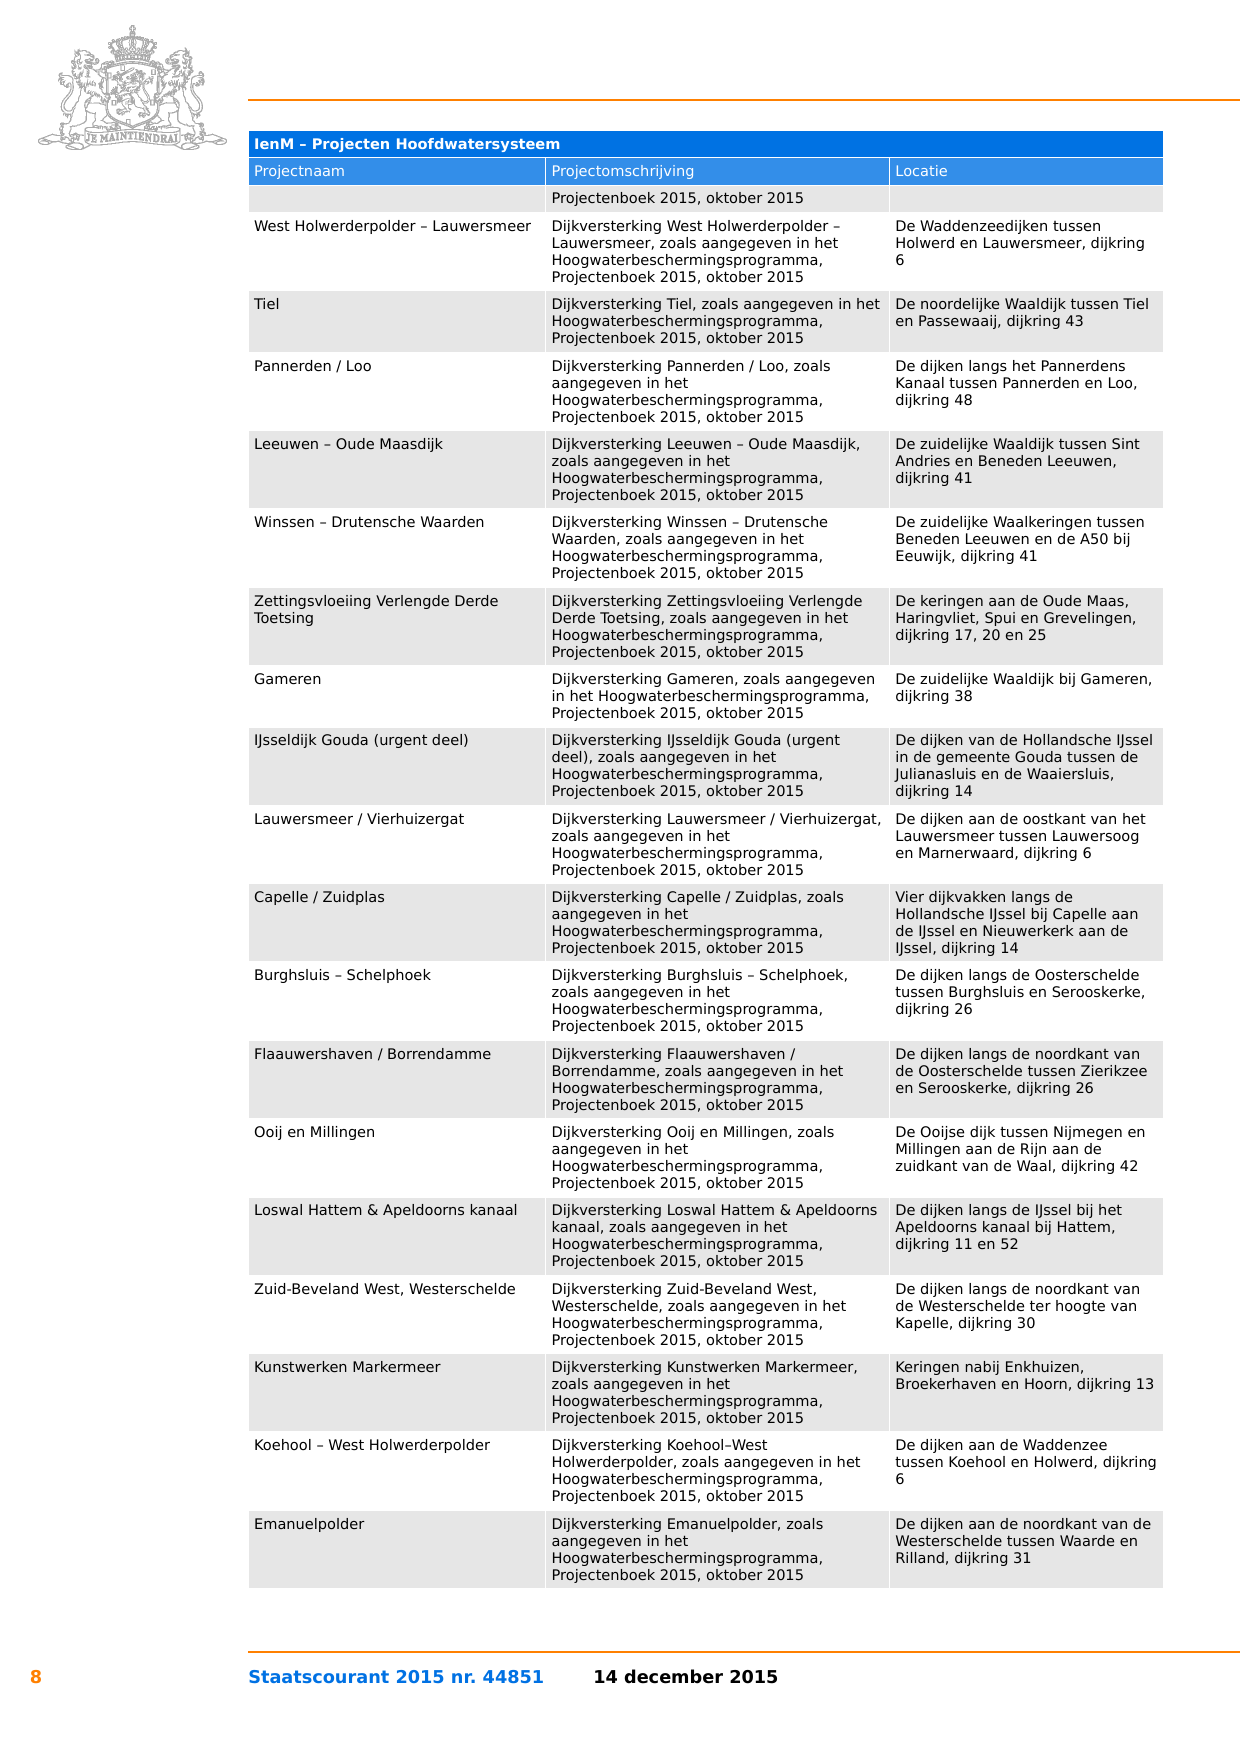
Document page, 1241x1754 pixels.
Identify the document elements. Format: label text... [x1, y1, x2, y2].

table_cell De dijken langs de IJssel bij het Apeldoorns kanaal bij Hattem, dijkring 11 en 52 [890, 1198, 1163, 1275]
table_cell De zuidelijke Waaldijk tussen Sint Andries en Beneden Leeuwen, dijkring 41 [890, 431, 1163, 508]
table_cell Ooij en Millingen [249, 1119, 545, 1196]
table_cell Dijkversterking Leeuwen – Oude Maasdijk, zoals aangegeven in het Hoogwaterbeschermingsprogramma, Projectenboek 2015, oktober 2015 [546, 431, 889, 508]
table_cell Locatie [890, 158, 1163, 185]
picture [38, 25, 227, 150]
table_cell Zuid-Beveland West, Westerschelde [249, 1276, 545, 1353]
table_cell De dijken langs de noordkant van de Oosterschelde tussen Zierikzee en Serooskerke, dijkring 26 [890, 1041, 1163, 1118]
table_cell Lauwersmeer / Vierhuizergat [249, 806, 545, 883]
table_cell Winssen – Drutensche Waarden [249, 510, 545, 587]
table_cell De dijken van de Hollandsche IJssel in de gemeente Gouda tussen de Julianasluis en de Waaiersluis, dijkring 14 [890, 728, 1163, 805]
table_cell Dijkversterking Loswal Hattem & Apeldoorns kanaal, zoals aangegeven in het Hoogwaterbeschermingsprogramma, Projectenboek 2015, oktober 2015 [546, 1198, 889, 1275]
table_cell Dijkversterking Gameren, zoals aangegeven in het Hoogwaterbeschermingsprogramma, Projectenboek 2015, oktober 2015 [546, 666, 889, 726]
table_cell De zuidelijke Waalkeringen tussen Beneden Leeuwen en de A50 bij Eeuwijk, dijkring 41 [890, 510, 1163, 587]
table_cell De keringen aan de Oude Maas, Haringvliet, Spui en Grevelingen, dijkring 17, 20 en 25 [890, 588, 1163, 665]
table_cell Pannerden / Loo [249, 353, 545, 430]
table_cell De Waddenzeedijken tussen Holwerd en Lauwersmeer, dijkring 6 [890, 213, 1163, 290]
table_cell Leeuwen – Oude Maasdijk [249, 431, 545, 508]
table_cell Flaauwershaven / Borrendamme [249, 1041, 545, 1118]
table_cell Dijkversterking Emanuelpolder, zoals aangegeven in het Hoogwaterbeschermingsprogramma, Projectenboek 2015, oktober 2015 [546, 1511, 889, 1588]
table_cell Capelle / Zuidplas [249, 884, 545, 961]
table_cell De dijken aan de oostkant van het Lauwersmeer tussen Lauwersoog en Marnerwaard, dijkring 6 [890, 806, 1163, 883]
table_cell Dijkversterking Capelle / Zuidplas, zoals aangegeven in het Hoogwaterbeschermingsprogramma, Projectenboek 2015, oktober 2015 [546, 884, 889, 961]
table_cell Vier dijkvakken langs de Hollandsche IJssel bij Capelle aan de IJssel en Nieuwerkerk aan de IJssel, dijkring 14 [890, 884, 1163, 961]
table_cell Dijkversterking Kunstwerken Markermeer, zoals aangegeven in het Hoogwaterbeschermingsprogramma, Projectenboek 2015, oktober 2015 [546, 1354, 889, 1431]
table_cell Dijkversterking Winssen – Drutensche Waarden, zoals aangegeven in het Hoogwaterbeschermingsprogramma, Projectenboek 2015, oktober 2015 [546, 510, 889, 587]
table_cell De noordelijke Waaldijk tussen Tiel en Passewaaij, dijkring 43 [890, 291, 1163, 352]
table_cell Dijkversterking Ooij en Millingen, zoals aangegeven in het Hoogwaterbeschermingsprogramma, Projectenboek 2015, oktober 2015 [546, 1119, 889, 1196]
table_cell Projectenboek 2015, oktober 2015 [546, 186, 889, 212]
table_cell Dijkversterking West Holwerderpolder – Lauwersmeer, zoals aangegeven in het Hoogwaterbeschermingsprogramma, Projectenboek 2015, oktober 2015 [546, 213, 889, 290]
table_cell Zettingsvloeiing Verlengde Derde Toetsing [249, 588, 545, 665]
table_cell Projectomschrijving [546, 158, 889, 185]
table_cell De dijken langs de noordkant van de Westerschelde ter hoogte van Kapelle, dijkring 30 [890, 1276, 1163, 1353]
table_cell West Holwerderpolder – Lauwersmeer [249, 213, 545, 290]
table_cell De Ooijse dijk tussen Nijmegen en Millingen aan de Rijn aan de zuidkant van de Waal, dijkring 42 [890, 1119, 1163, 1196]
table_cell Dijkversterking Pannerden / Loo, zoals aangegeven in het Hoogwaterbeschermingsprogramma, Projectenboek 2015, oktober 2015 [546, 353, 889, 430]
table_cell Dijkversterking Tiel, zoals aangegeven in het Hoogwaterbeschermingsprogramma, Projectenboek 2015, oktober 2015 [546, 291, 889, 352]
table_cell De zuidelijke Waaldijk bij Gameren, dijkring 38 [890, 666, 1163, 726]
table_cell Dijkversterking Zuid-Beveland West, Westerschelde, zoals aangegeven in het Hoogwaterbeschermingsprogramma, Projectenboek 2015, oktober 2015 [546, 1276, 889, 1353]
table_cell Dijkversterking IJsseldijk Gouda (urgent deel), zoals aangegeven in het Hoogwaterbeschermingsprogramma, Projectenboek 2015, oktober 2015 [546, 728, 889, 805]
table_cell [890, 186, 1163, 212]
table_cell Gameren [249, 666, 545, 726]
table_cell Burghsluis – Schelphoek [249, 963, 545, 1040]
table_cell [249, 186, 545, 212]
table_cell Loswal Hattem & Apeldoorns kanaal [249, 1198, 545, 1275]
table_cell Kunstwerken Markermeer [249, 1354, 545, 1431]
table_cell Projectnaam [249, 158, 545, 185]
table_cell IJsseldijk Gouda (urgent deel) [249, 728, 545, 805]
table_cell Keringen nabij Enkhuizen, Broekerhaven en Hoorn, dijkring 13 [890, 1354, 1163, 1431]
table_cell Dijkversterking Zettingsvloeiing Verlengde Derde Toetsing, zoals aangegeven in het Hoogwaterbeschermingsprogramma, Projectenboek 2015, oktober 2015 [546, 588, 889, 665]
table_cell Koehool – West Holwerderpolder [249, 1433, 545, 1510]
table_cell De dijken langs de Oosterschelde tussen Burghsluis en Serooskerke, dijkring 26 [890, 963, 1163, 1040]
table_cell Dijkversterking Flaauwershaven / Borrendamme, zoals aangegeven in het Hoogwaterbeschermingsprogramma, Projectenboek 2015, oktober 2015 [546, 1041, 889, 1118]
table_cell Tiel [249, 291, 545, 352]
table_cell Dijkversterking Koehool–West Holwerderpolder, zoals aangegeven in het Hoogwaterbeschermingsprogramma, Projectenboek 2015, oktober 2015 [546, 1433, 889, 1510]
table_cell De dijken langs het Pannerdens Kanaal tussen Pannerden en Loo, dijkring 48 [890, 353, 1163, 430]
table_header IenM – Projecten Hoofdwatersysteem [249, 131, 1163, 157]
table_cell Dijkversterking Lauwersmeer / Vierhuizergat, zoals aangegeven in het Hoogwaterbeschermingsprogramma, Projectenboek 2015, oktober 2015 [546, 806, 889, 883]
table_cell De dijken aan de noordkant van de Westerschelde tussen Waarde en Rilland, dijkring 31 [890, 1511, 1163, 1588]
table_cell Emanuelpolder [249, 1511, 545, 1588]
table_cell Dijkversterking Burghsluis – Schelphoek, zoals aangegeven in het Hoogwaterbeschermingsprogramma, Projectenboek 2015, oktober 2015 [546, 963, 889, 1040]
table_cell De dijken aan de Waddenzee tussen Koehool en Holwerd, dijkring 6 [890, 1433, 1163, 1510]
